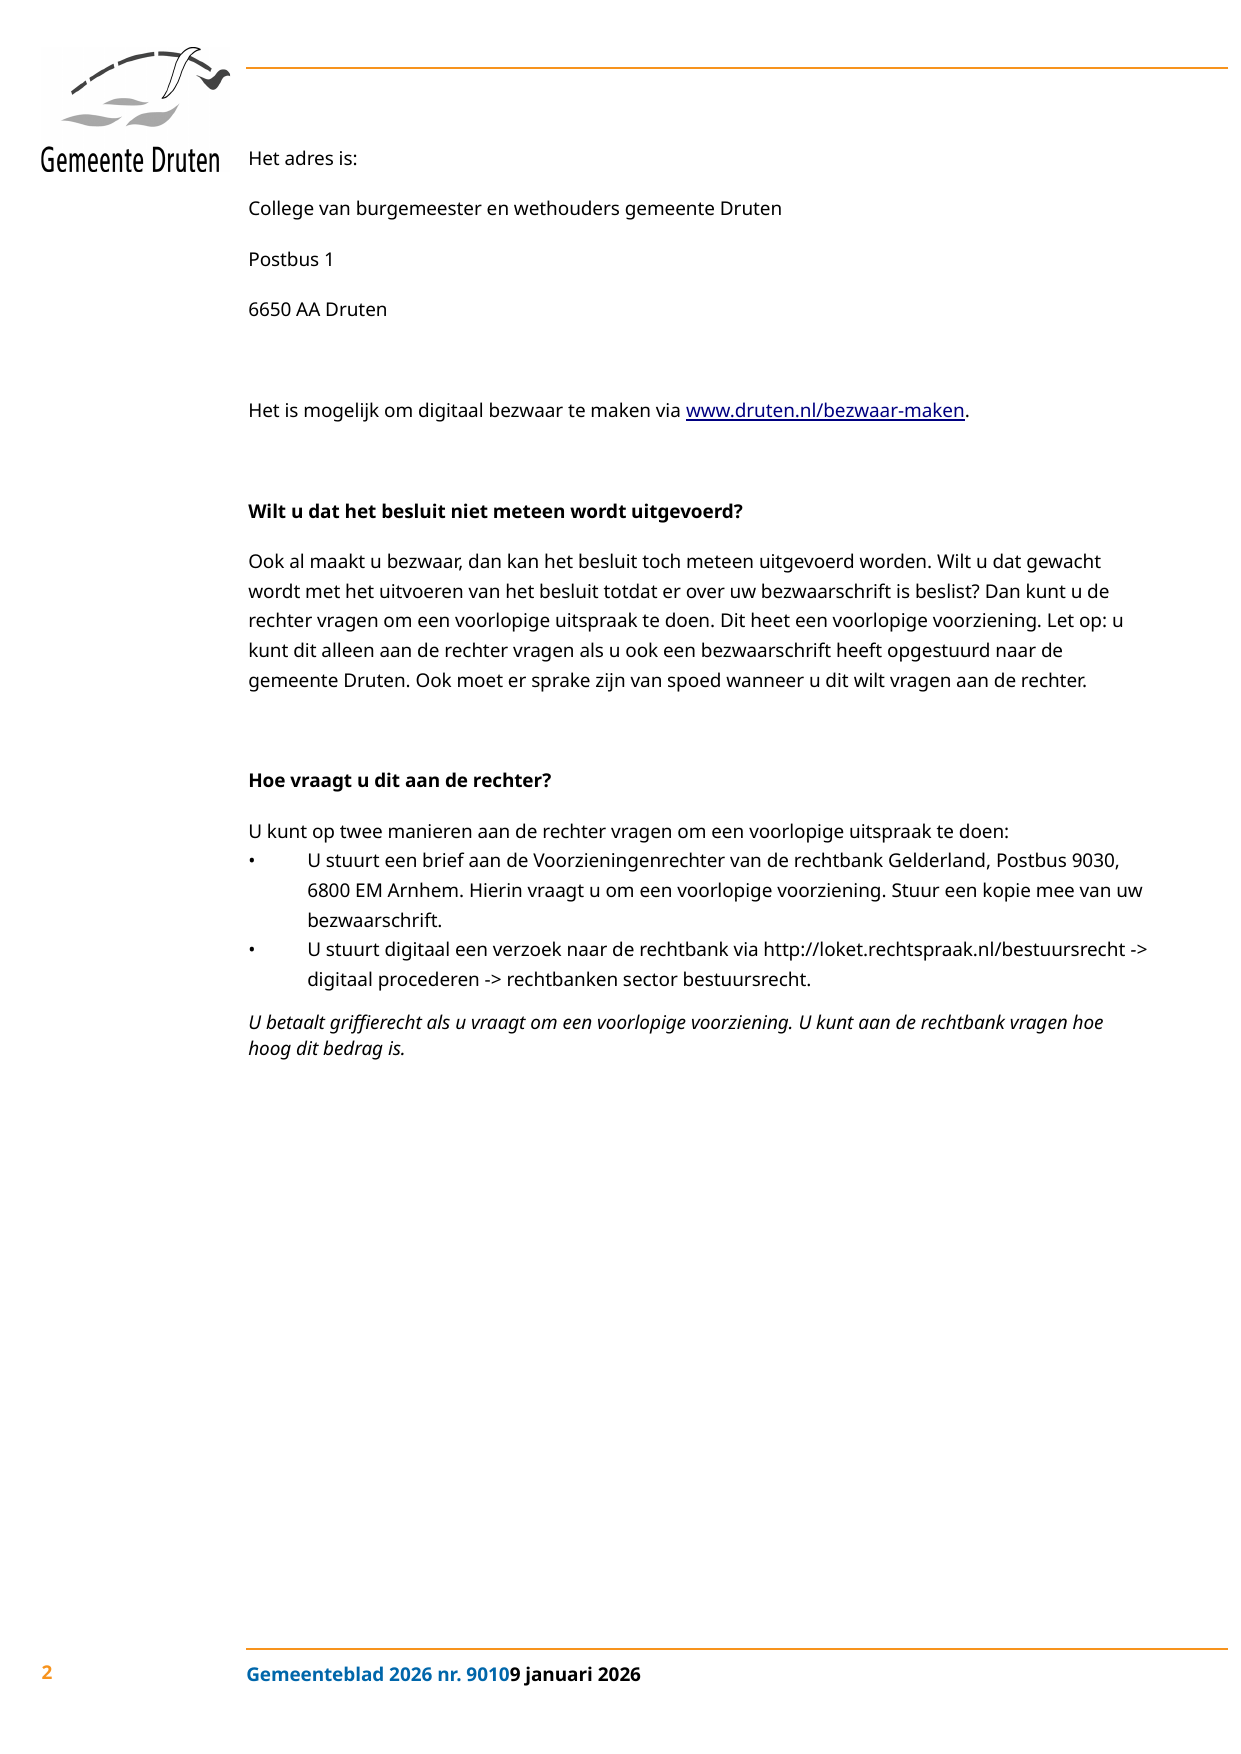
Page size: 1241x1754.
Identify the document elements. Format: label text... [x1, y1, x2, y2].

list U stuurt een brief aan de Voorzieningenrechter van de rechtbank Gelderland, Postbus 9030, 6800 EM Arnhem. Hierin vraagt u om een voorlopige voorziening. Stuur een kopie mee van uw bezwaarschrift. [248, 848, 1152, 933]
text Hoe vraagt u dit aan de rechter? [248, 768, 1152, 793]
text 6650 AA Druten [248, 296, 1152, 322]
text Wilt u dat het besluit niet meteen wordt uitgevoerd? [248, 498, 1152, 524]
text Het adres is: [248, 145, 1152, 171]
text Het is mogelijk om digitaal bezwaar te maken via www.druten.nl/bezwaar-maken. [248, 397, 1152, 423]
list U stuurt digitaal een verzoek naar de rechtbank via http://loket.rechtspraak.nl/bestuursrecht -> digitaal procederen -> rechtbanken sector bestuursrecht. [248, 936, 1152, 992]
text U kunt op twee manieren aan de rechter vragen om een voorlopige uitspraak te doen: [248, 818, 1152, 844]
text U betaalt griffierecht als u vraagt om een voorlopige voorziening. U kunt aan de rechtbank vragen hoe hoog dit bedrag is. [248, 1009, 1152, 1061]
text Postbus 1 [248, 246, 1152, 272]
text Ook al maakt u bezwaar, dan kan het besluit toch meteen uitgevoerd worden. Wilt u dat gewacht wordt met het uitvoeren van het besluit totdat er over uw bezwaarschrift is beslist? Dan kunt u de rechter vragen om een voorlopige uitspraak te doen. Dit heet een voorlopige voorziening. Let op: u kunt dit alleen aan de rechter vragen als u ook een bezwaarschrift heeft opgestuurd naar de gemeente Druten. Ook moet er sprake zijn van spoed wanneer u dit wilt vragen aan de rechter. [248, 548, 1152, 693]
picture [41, 47, 231, 172]
text College van burgemeester en wethouders gemeente Druten [248, 196, 1152, 221]
